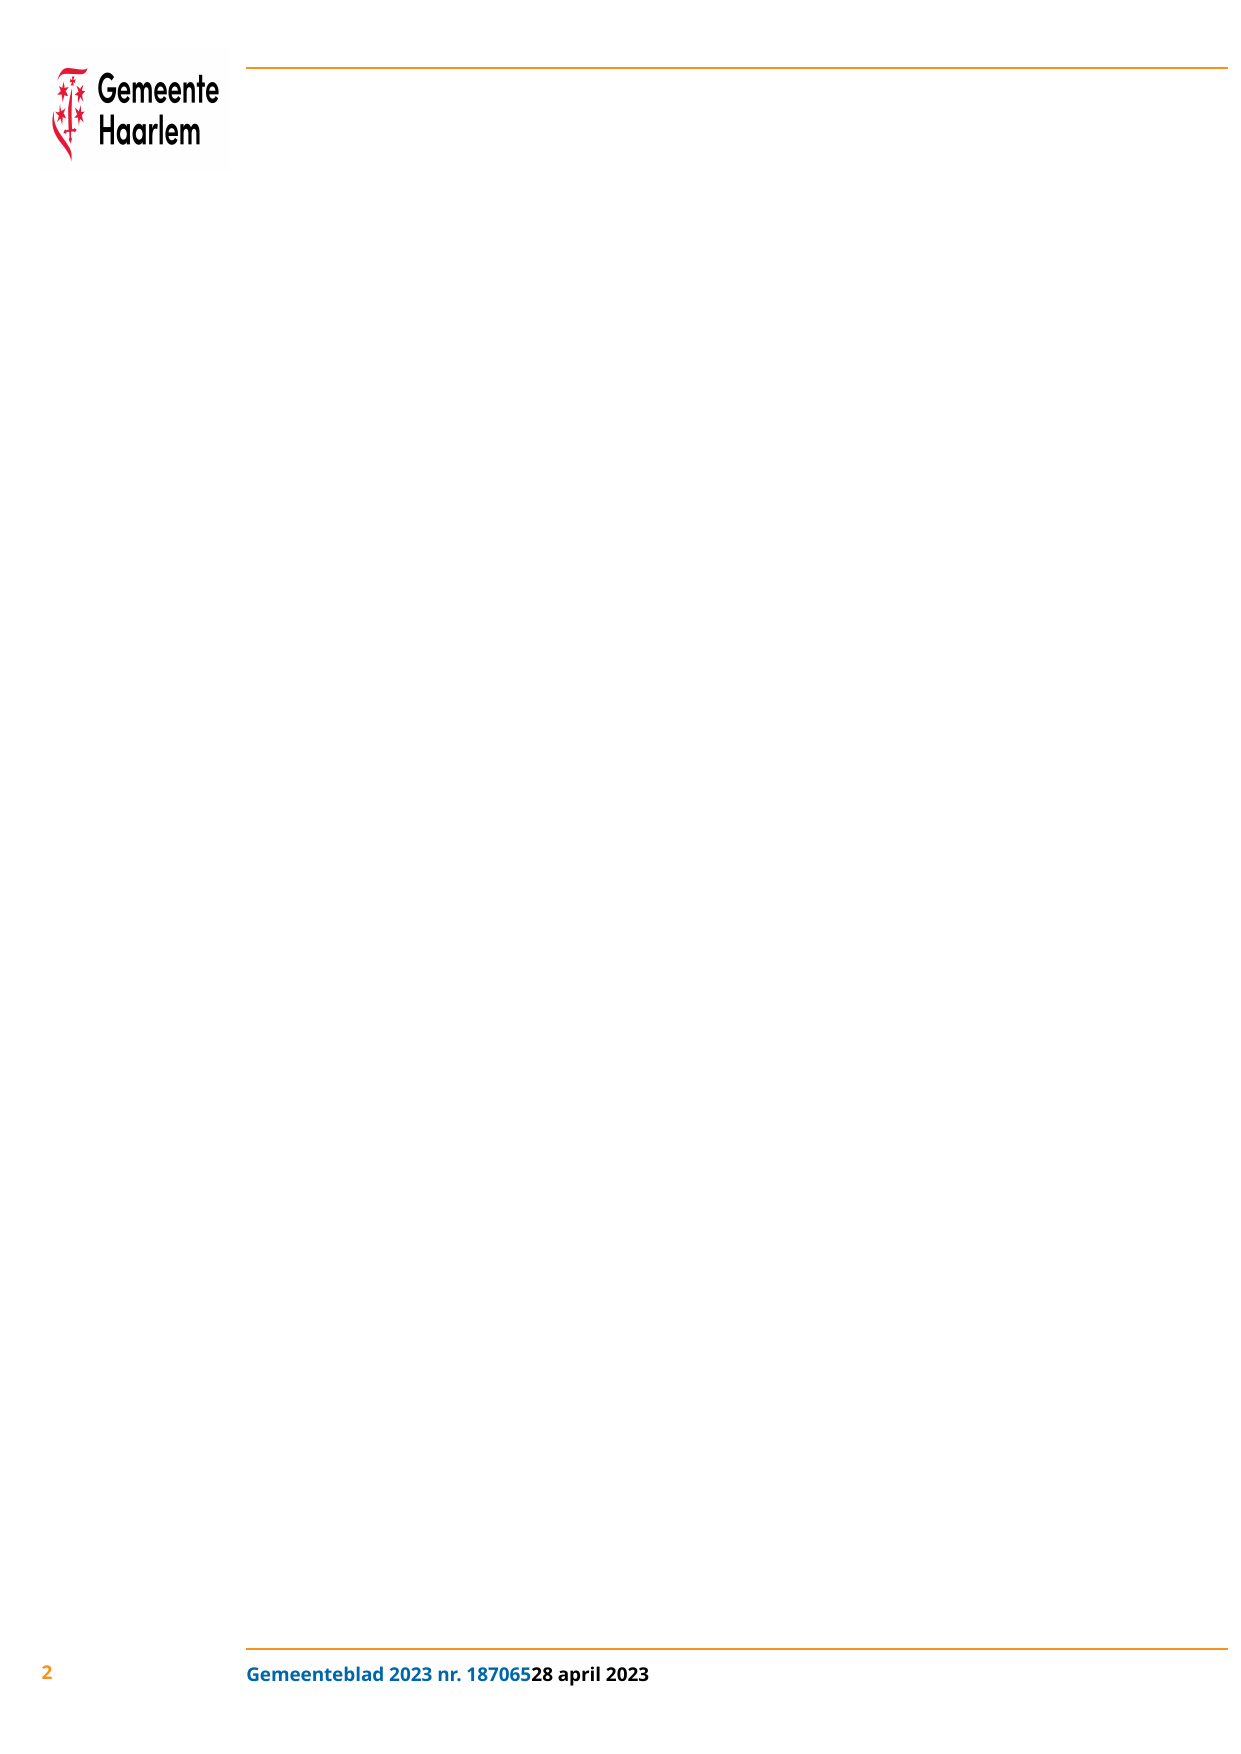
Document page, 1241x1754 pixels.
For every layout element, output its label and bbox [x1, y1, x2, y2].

picture [41, 47, 231, 172]
